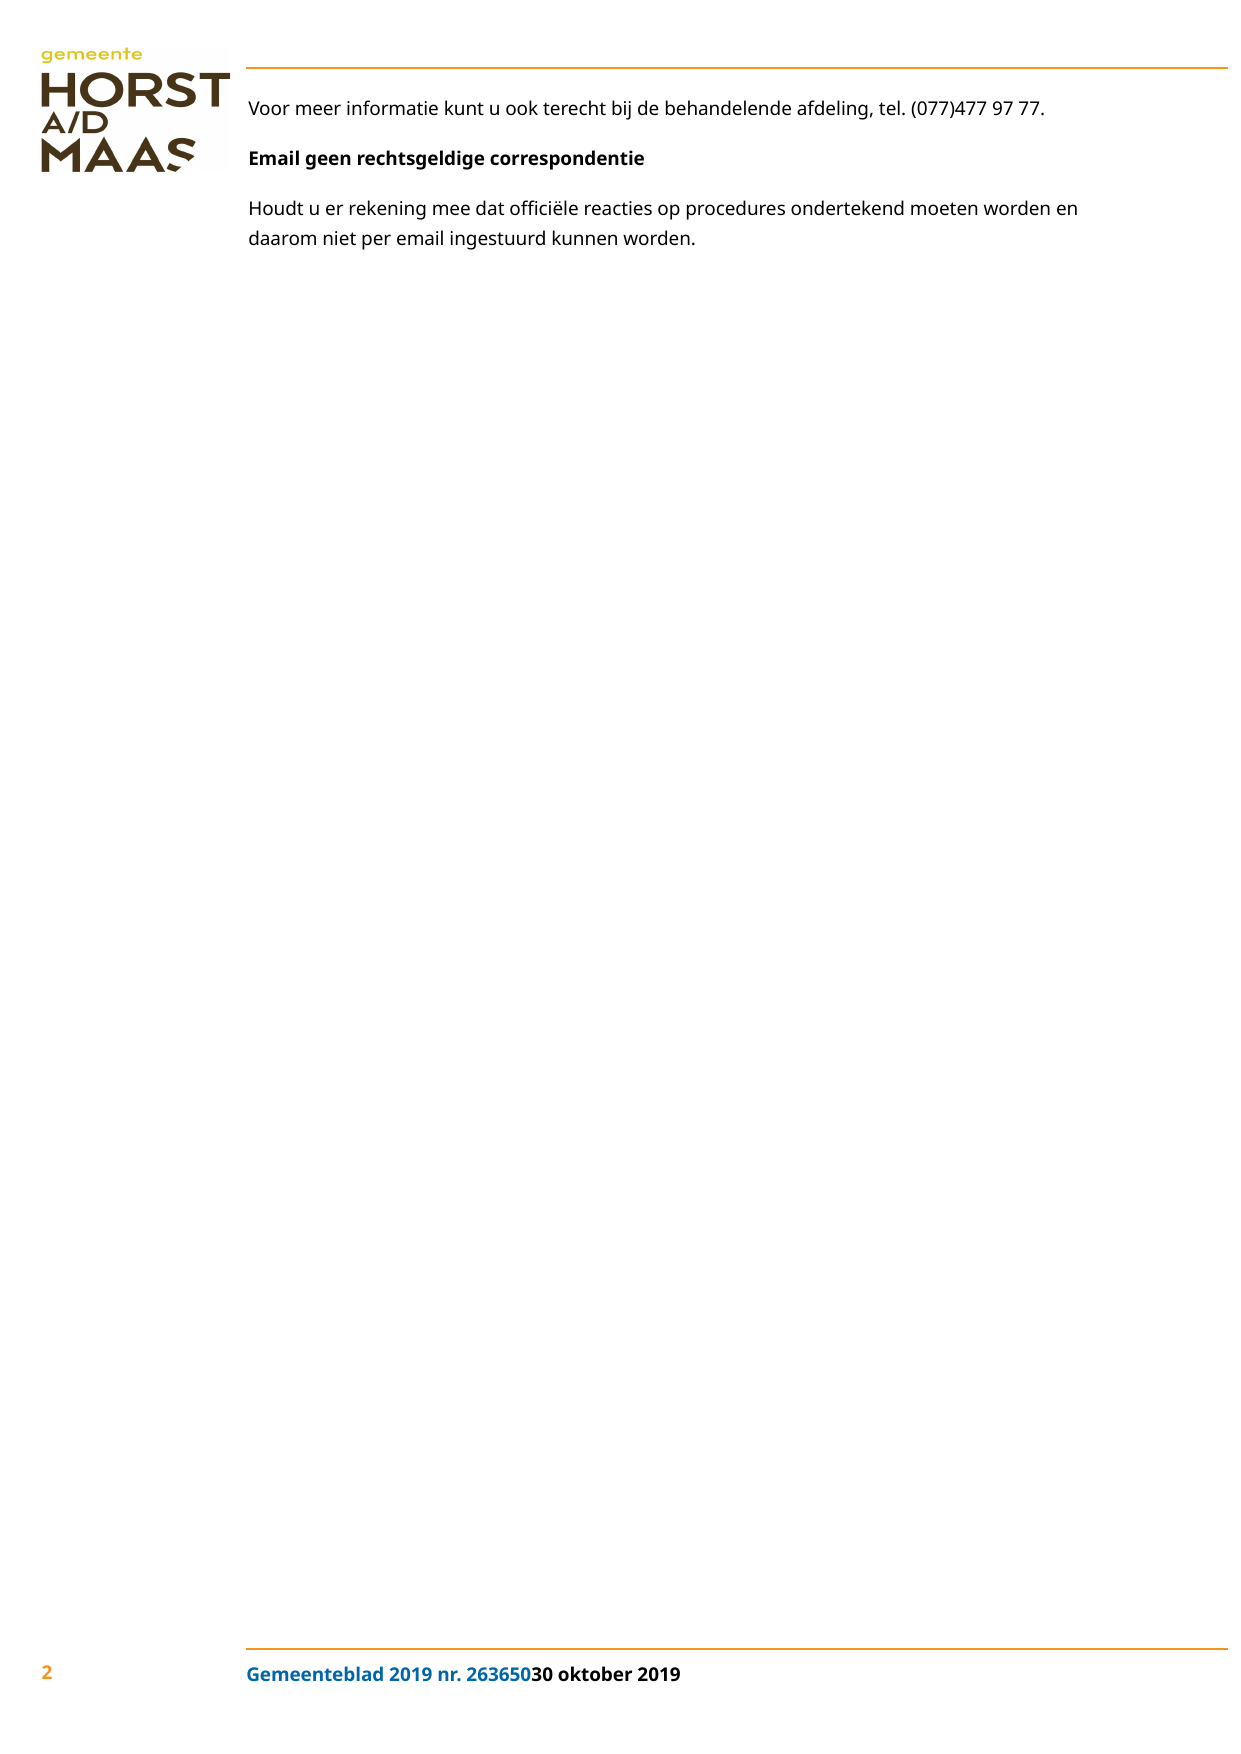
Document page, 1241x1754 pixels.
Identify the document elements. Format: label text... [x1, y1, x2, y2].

picture [41, 47, 231, 172]
text Houdt u er rekening mee dat officiële reacties op procedures ondertekend moeten worden en daarom niet per email ingestuurd kunnen worden. [248, 196, 1152, 251]
text Email geen rechtsgeldige correspondentie [248, 145, 1152, 171]
text Voor meer informatie kunt u ook terecht bij de behandelende afdeling, tel. (077)477 97 77. [248, 95, 1152, 121]
